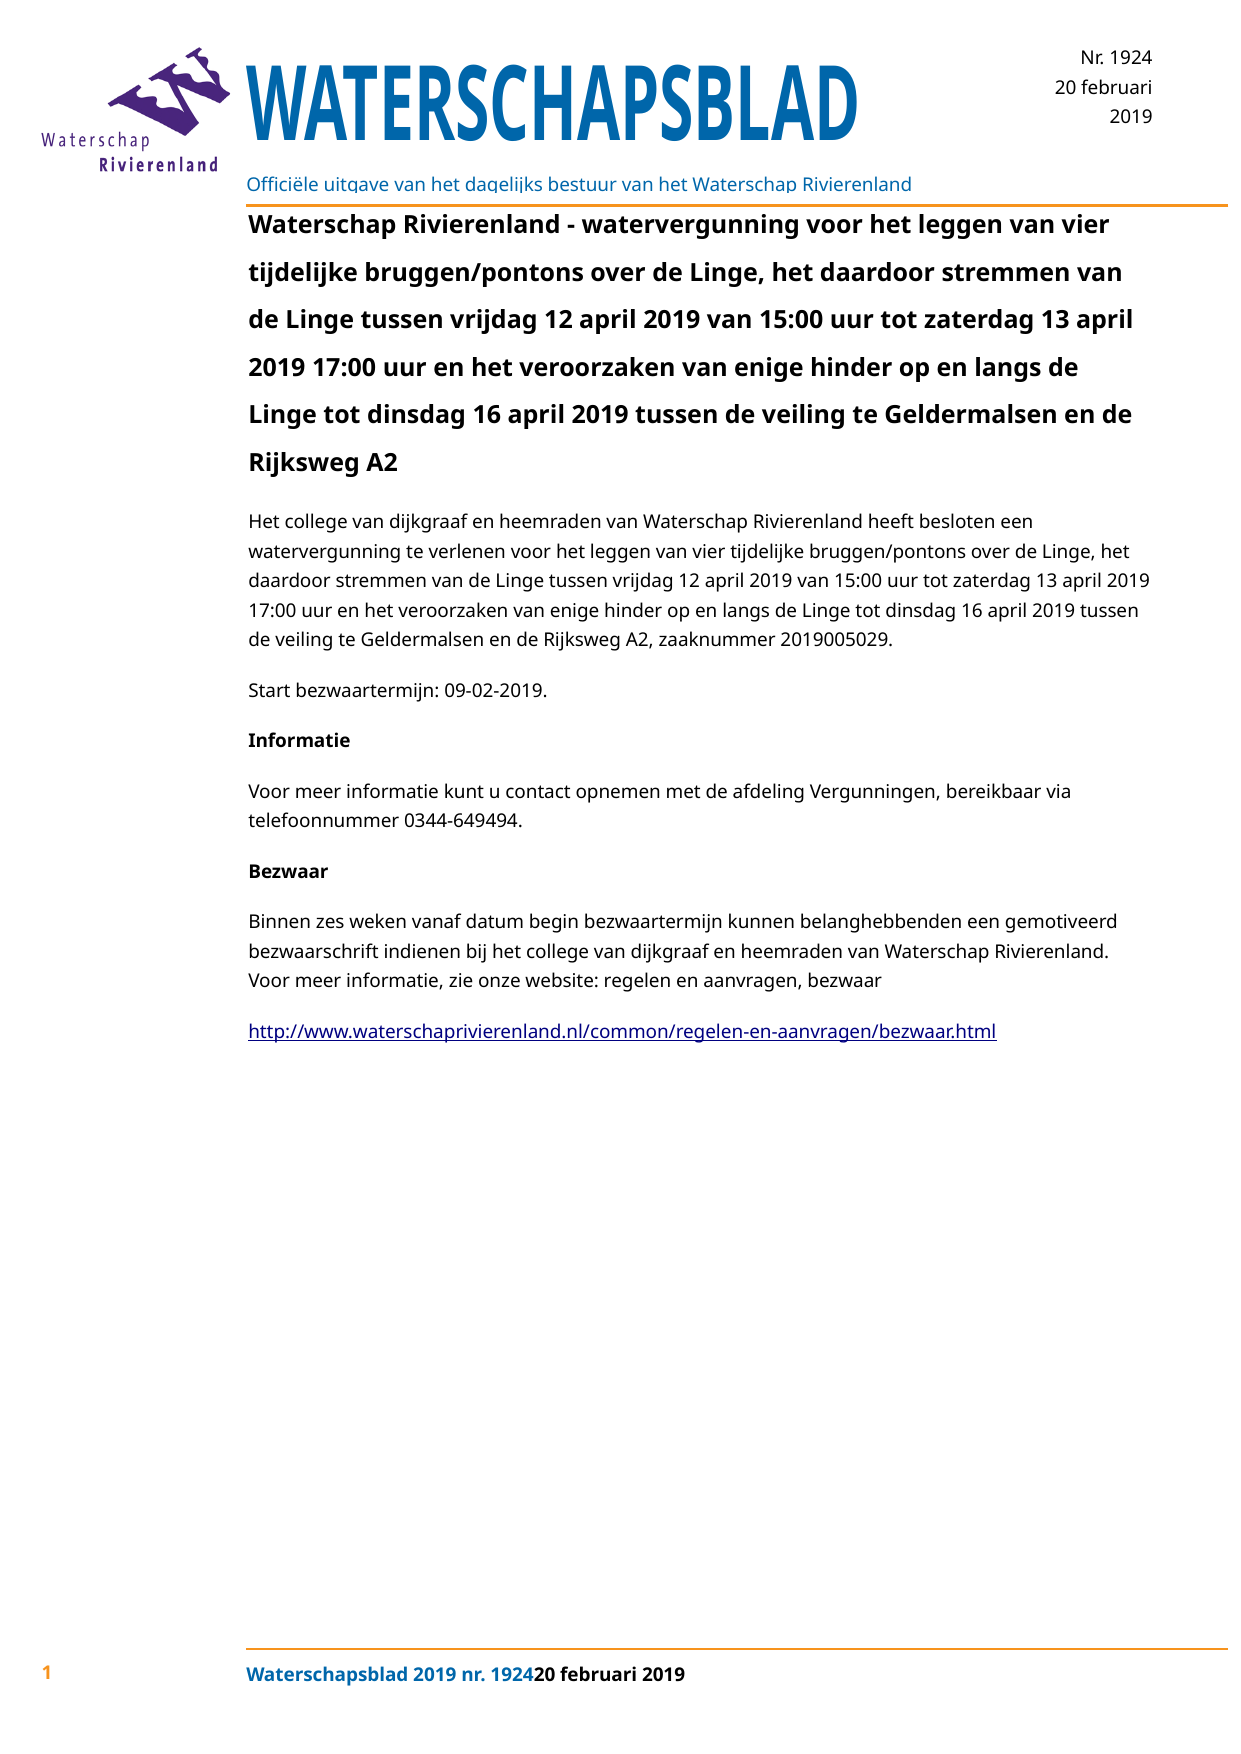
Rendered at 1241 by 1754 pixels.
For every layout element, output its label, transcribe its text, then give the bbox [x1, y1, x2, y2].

text Bezwaar [248, 858, 1152, 884]
text Informatie [248, 727, 1152, 753]
text http://www.waterschaprivierenland.nl/common/regelen-en-aanvragen/bezwaar.html [248, 1018, 1152, 1044]
text Waterschap Rivierenland - watervergunning voor het leggen van vier tijdelijke bruggen/pontons over de Linge, het daardoor stremmen van de Linge tussen vrijdag 12 april 2019 van 15:00 uur tot zaterdag 13 april 2019 17:00 uur en het veroorzaken van enige hinder op en langs de Linge tot dinsdag 16 april 2019 tussen de veiling te Geldermalsen en de Rijksweg A2 [248, 207, 1152, 479]
text Het college van dijkgraaf en heemraden van Waterschap Rivierenland heeft besloten een watervergunning te verlenen voor het leggen van vier tijdelijke bruggen/pontons over de Linge, het daardoor stremmen van de Linge tussen vrijdag 12 april 2019 van 15:00 uur tot zaterdag 13 april 2019 17:00 uur en het veroorzaken van enige hinder op en langs de Linge tot dinsdag 16 april 2019 tussen de veiling te Geldermalsen en de Rijksweg A2, zaaknummer 2019005029. [248, 508, 1152, 652]
text Binnen zes weken vanaf datum begin bezwaartermijn kunnen belanghebbenden een gemotiveerd bezwaarschrift indienen bij het college van dijkgraaf en heemraden van Waterschap Rivierenland. Voor meer informatie, zie onze website: regelen en aanvragen, bezwaar [248, 908, 1152, 993]
text Start bezwaartermijn: 09-02-2019. [248, 677, 1152, 703]
picture [41, 47, 231, 172]
text Voor meer informatie kunt u contact opnemen met de afdeling Vergunningen, bereikbaar via telefoonnummer 0344-649494. [248, 778, 1152, 833]
